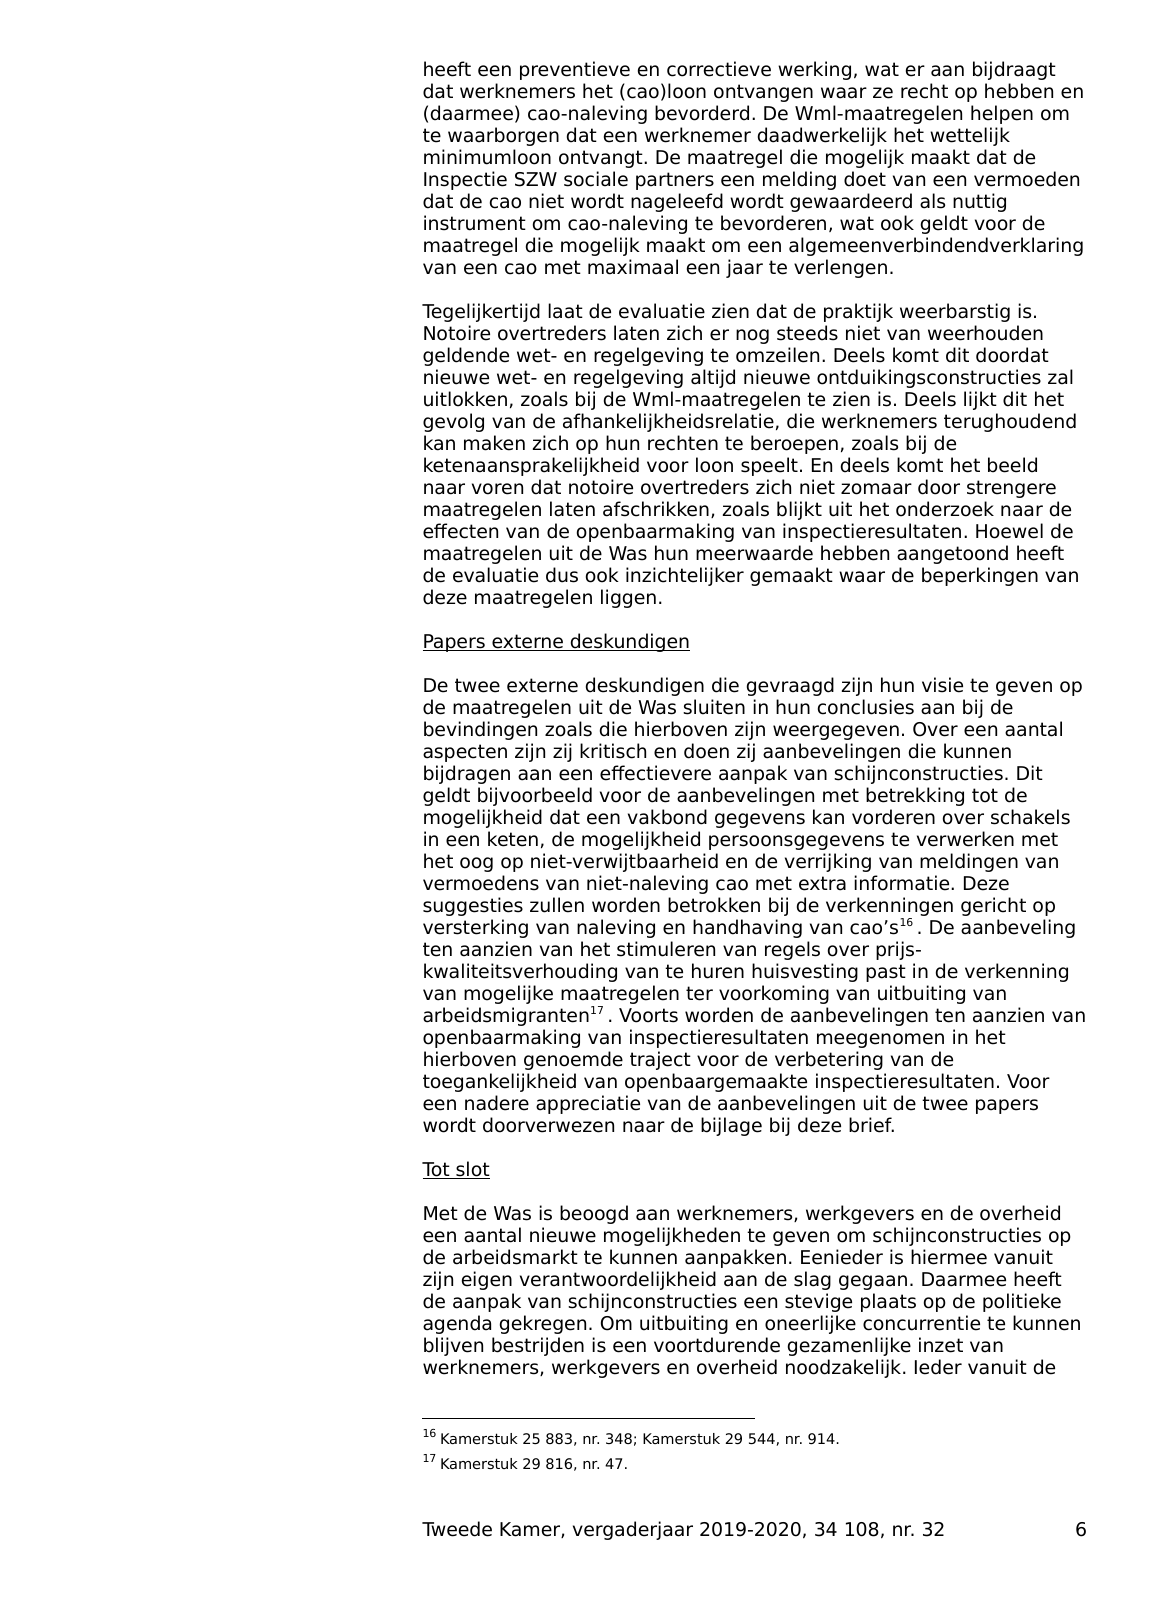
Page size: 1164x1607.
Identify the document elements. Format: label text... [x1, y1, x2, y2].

text Kamerstuk 29 816, nr. 47. [422, 1452, 1087, 1474]
text heeft een preventieve en correctieve werking, wat er aan bijdraagt dat werknemers het (cao)loon ontvangen waar ze recht op hebben en (daarmee) cao-naleving bevorderd. De Wml-maatregelen helpen om te waarborgen dat een werknemer daadwerkelijk het wettelijk minimumloon ontvangt. De maatregel die mogelijk maakt dat de Inspectie SZW sociale partners een melding doet van een vermoeden dat de cao niet wordt nageleefd wordt gewaardeerd als nuttig instrument om cao-naleving te bevorderen, wat ook geldt voor de maatregel die mogelijk maakt om een algemeenverbindendverklaring van een cao met maximaal een jaar te verlengen. [422, 59, 1087, 279]
text Tegelijkertijd laat de evaluatie zien dat de praktijk weerbarstig is. Notoire overtreders laten zich er nog steeds niet van weerhouden geldende wet- en regelgeving te omzeilen. Deels komt dit doordat nieuwe wet- en regelgeving altijd nieuwe ontduikingsconstructies zal uitlokken, zoals bij de Wml-maatregelen te zien is. Deels lijkt dit het gevolg van de afhankelijkheidsrelatie, die werknemers terughoudend kan maken zich op hun rechten te beroepen, zoals bij de ketenaansprakelijkheid voor loon speelt. En deels komt het beeld naar voren dat notoire overtreders zich niet zomaar door strengere maatregelen laten afschrikken, zoals blijkt uit het onderzoek naar de effecten van de openbaarmaking van inspectieresultaten. Hoewel de maatregelen uit de Was hun meerwaarde hebben aangetoond heeft de evaluatie dus ook inzichtelijker gemaakt waar de beperkingen van deze maatregelen liggen. [422, 301, 1087, 609]
subtitle Tot slot [422, 1159, 1087, 1181]
text De twee externe deskundigen die gevraagd zijn hun visie te geven op de maatregelen uit de Was sluiten in hun conclusies aan bij de bevindingen zoals die hierboven zijn weergegeven. Over een aantal aspecten zijn zij kritisch en doen zij aanbevelingen die kunnen bijdragen aan een effectievere aanpak van schijnconstructies. Dit geldt bijvoorbeeld voor de aanbevelingen met betrekking tot de mogelijkheid dat een vakbond gegevens kan vorderen over schakels in een keten, de mogelijkheid persoonsgegevens te verwerken met het oog op niet-verwijtbaarheid en de verrijking van meldingen van vermoedens van niet-naleving cao met extra informatie. Deze suggesties zullen worden betrokken bij de verkenningen gericht op versterking van naleving en handhaving van cao’s. De aanbeveling ten aanzien van het stimuleren van regels over prijs-kwaliteitsverhouding van te huren huisvesting past in de verkenning van mogelijke maatregelen ter voorkoming van uitbuiting van arbeidsmigranten. Voorts worden de aanbevelingen ten aanzien van openbaarmaking van inspectieresultaten meegenomen in het hierboven genoemde traject voor de verbetering van de toegankelijkheid van openbaargemaakte inspectieresultaten. Voor een nadere appreciatie van de aanbevelingen uit de twee papers wordt doorverwezen naar de bijlage bij deze brief. [422, 675, 1087, 1137]
text Kamerstuk 25 883, nr. 348; Kamerstuk 29 544, nr. 914. [422, 1427, 1087, 1449]
text Met de Was is beoogd aan werknemers, werkgevers en de overheid een aantal nieuwe mogelijkheden te geven om schijnconstructies op de arbeidsmarkt te kunnen aanpakken. Eenieder is hiermee vanuit zijn eigen verantwoordelijkheid aan de slag gegaan. Daarmee heeft de aanpak van schijnconstructies een stevige plaats op de politieke agenda gekregen. Om uitbuiting en oneerlijke concurrentie te kunnen blijven bestrijden is een voortdurende gezamenlijke inzet van werknemers, werkgevers en overheid noodzakelijk. Ieder vanuit de [422, 1203, 1087, 1379]
subtitle Papers externe deskundigen [422, 631, 1087, 653]
